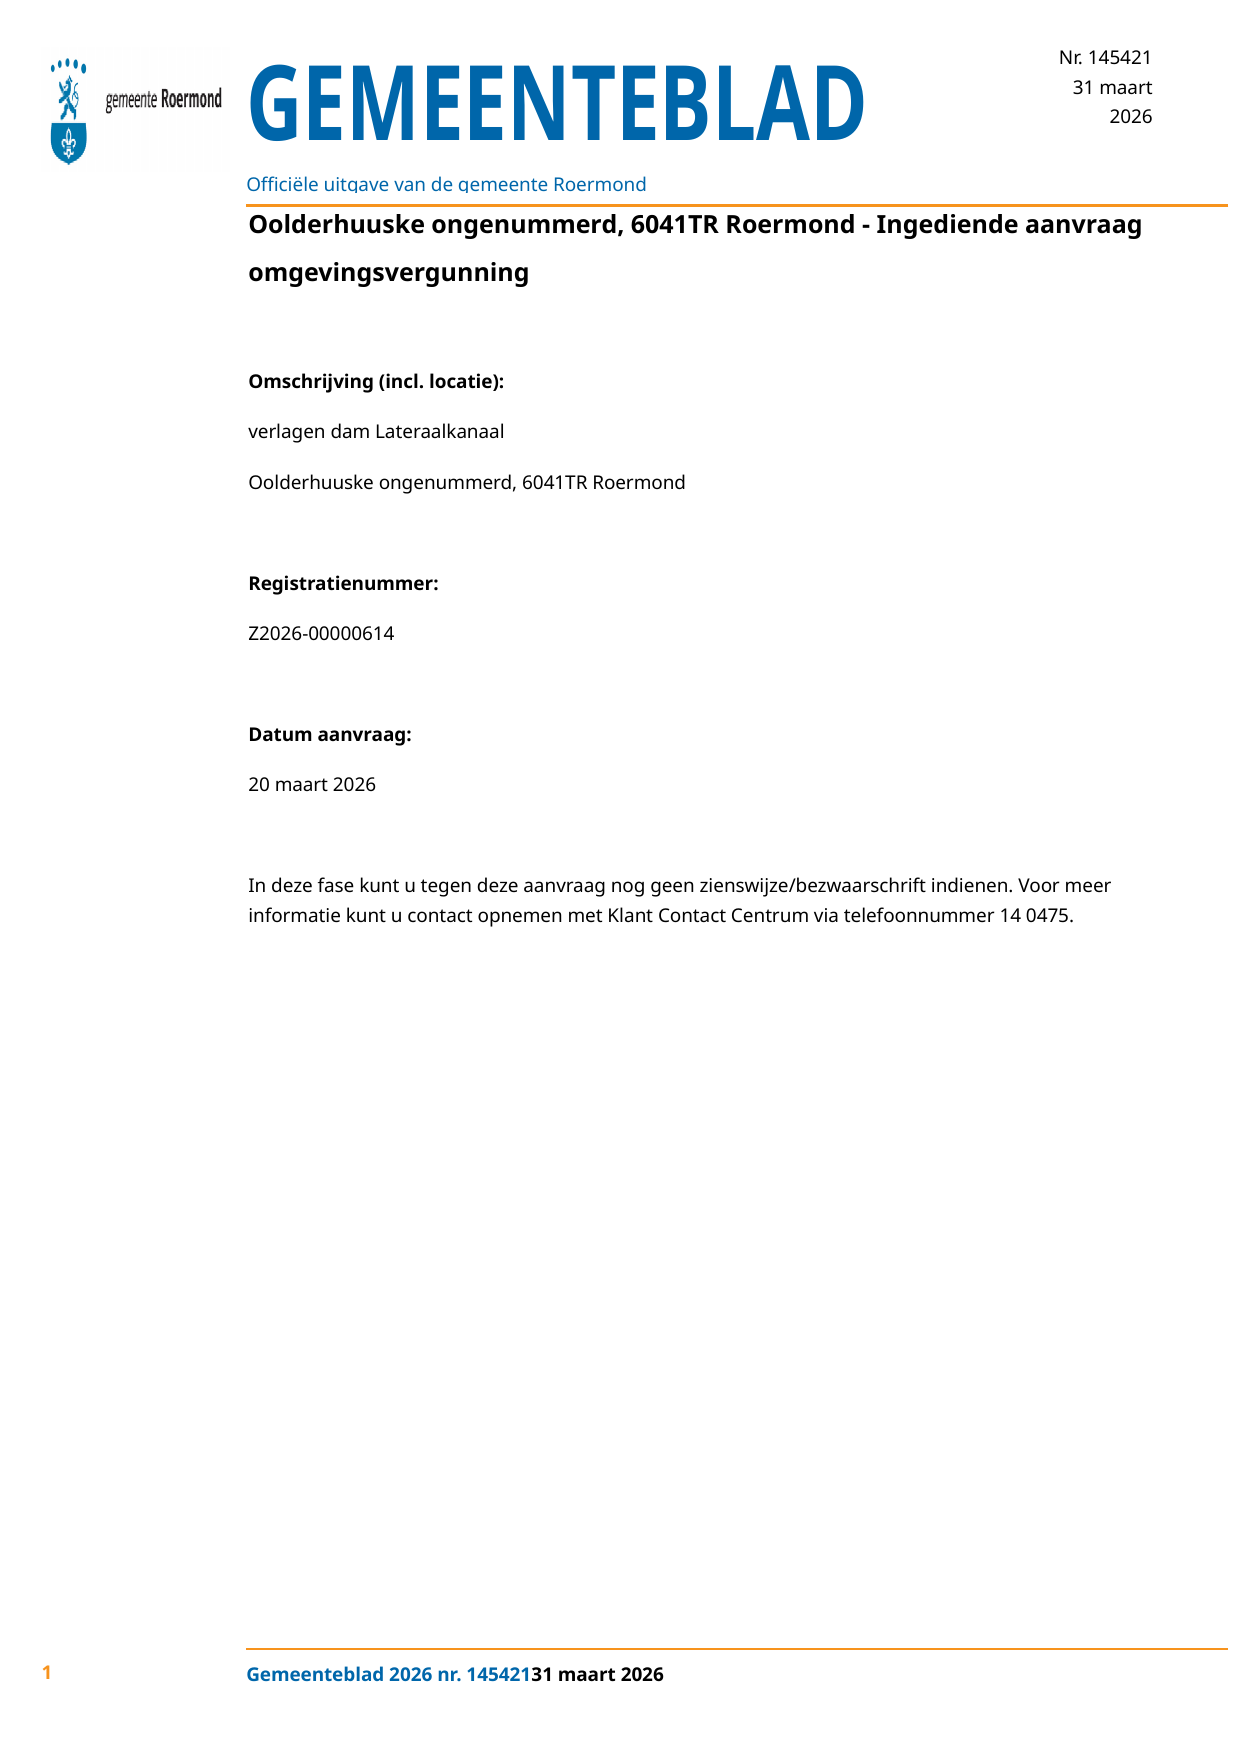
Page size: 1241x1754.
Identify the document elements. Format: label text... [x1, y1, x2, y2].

picture [41, 47, 231, 172]
text Z2026-00000614 [248, 620, 1152, 646]
text In deze fase kunt u tegen deze aanvraag nog geen zienswijze/bezwaarschrift indienen. Voor meer informatie kunt u contact opnemen met Klant Contact Centrum via telefoonnummer 14 0475. [248, 872, 1152, 928]
text 20 maart 2026 [248, 772, 1152, 797]
text Oolderhuuske ongenummerd, 6041TR Roermond - Ingediende aanvraag omgevingsvergunning [248, 207, 1152, 288]
text Registratienummer: [248, 570, 1152, 596]
text Datum aanvraag: [248, 721, 1152, 747]
text verlagen dam Lateraalkanaal [248, 419, 1152, 444]
text Oolderhuuske ongenummerd, 6041TR Roermond [248, 469, 1152, 495]
text Omschrijving (incl. locatie): [248, 368, 1152, 394]
